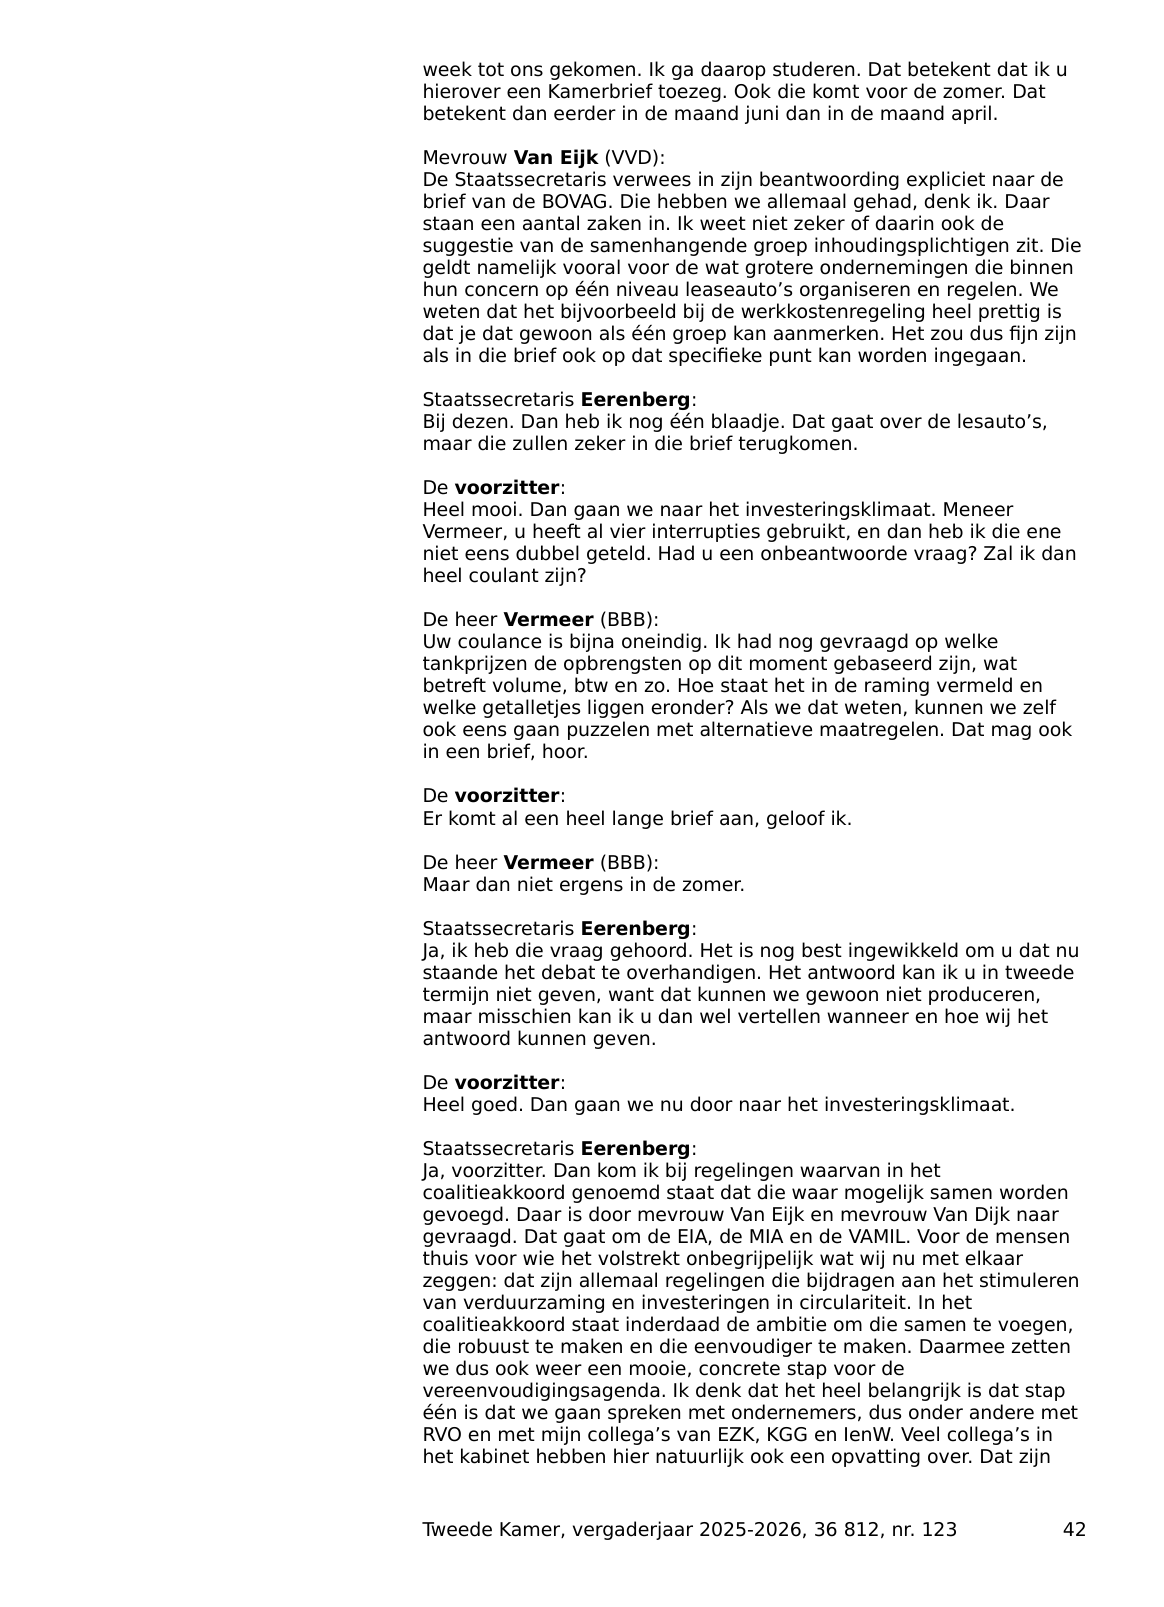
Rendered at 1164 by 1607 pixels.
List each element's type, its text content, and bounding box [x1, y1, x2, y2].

text Uw coulance is bijna oneindig. Ik had nog gevraagd op welke tankprijzen de opbrengsten op dit moment gebaseerd zijn, wat betreft volume, btw en zo. Hoe staat het in de raming vermeld en welke getalletjes liggen eronder? Als we dat weten, kunnen we zelf ook eens gaan puzzelen met alternatieve maatregelen. Dat mag ook in een brief, hoor. [422, 631, 1087, 763]
text De heer Vermeer (BBB): [422, 852, 1087, 873]
text Heel mooi. Dan gaan we naar het investeringsklimaat. Meneer Vermeer, u heeft al vier interrupties gebruikt, en dan heb ik die ene niet eens dubbel geteld. Had u een onbeantwoorde vraag? Zal ik dan heel coulant zijn? [422, 499, 1087, 587]
text Heel goed. Dan gaan we nu door naar het investeringsklimaat. [422, 1094, 1087, 1116]
text De voorzitter: [422, 1072, 1087, 1094]
text week tot ons gekomen. Ik ga daarop studeren. Dat betekent dat ik u hierover een Kamerbrief toezeg. Ook die komt voor de zomer. Dat betekent dan eerder in de maand juni dan in de maand april. [422, 59, 1087, 125]
text Ja, ik heb die vraag gehoord. Het is nog best ingewikkeld om u dat nu staande het debat te overhandigen. Het antwoord kan ik u in tweede termijn niet geven, want dat kunnen we gewoon niet produceren, maar misschien kan ik u dan wel vertellen wanneer en hoe wij het antwoord kunnen geven. [422, 940, 1087, 1049]
text Staatssecretaris Eerenberg: [422, 1138, 1087, 1160]
text Maar dan niet ergens in de zomer. [422, 873, 1087, 896]
text De heer Vermeer (BBB): [422, 609, 1087, 631]
text Staatssecretaris Eerenberg: [422, 389, 1087, 411]
text De voorzitter: [422, 785, 1087, 807]
text Mevrouw Van Eijk (VVD): [422, 147, 1087, 169]
text De Staatssecretaris verwees in zijn beantwoording expliciet naar de brief van de BOVAG. Die hebben we allemaal gehad, denk ik. Daar staan een aantal zaken in. Ik weet niet zeker of daarin ook de suggestie van de samenhangende groep inhoudingsplichtigen zit. Die geldt namelijk vooral voor de wat grotere ondernemingen die binnen hun concern op één niveau leaseauto’s organiseren en regelen. We weten dat het bijvoorbeeld bij de werkkostenregeling heel prettig is dat je dat gewoon als één groep kan aanmerken. Het zou dus fijn zijn als in die brief ook op dat specifieke punt kan worden ingegaan. [422, 169, 1087, 367]
text Ja, voorzitter. Dan kom ik bij regelingen waarvan in het coalitieakkoord genoemd staat dat die waar mogelijk samen worden gevoegd. Daar is door mevrouw Van Eijk en mevrouw Van Dijk naar gevraagd. Dat gaat om de EIA, de MIA en de VAMIL. Voor de mensen thuis voor wie het volstrekt onbegrijpelijk wat wij nu met elkaar zeggen: dat zijn allemaal regelingen die bijdragen aan het stimuleren van verduurzaming en investeringen in circulariteit. In het coalitieakkoord staat inderdaad de ambitie om die samen te voegen, die robuust te maken en die eenvoudiger te maken. Daarmee zetten we dus ook weer een mooie, concrete stap voor de vereenvoudigingsagenda. Ik denk dat het heel belangrijk is dat stap één is dat we gaan spreken met ondernemers, dus onder andere met RVO en met mijn collega’s van EZK, KGG en IenW. Veel collega’s in het kabinet hebben hier natuurlijk ook een opvatting over. Dat zijn [422, 1160, 1087, 1468]
text De voorzitter: [422, 477, 1087, 499]
text Er komt al een heel lange brief aan, geloof ik. [422, 807, 1087, 829]
text Staatssecretaris Eerenberg: [422, 918, 1087, 940]
text Bij dezen. Dan heb ik nog één blaadje. Dat gaat over de lesauto’s, maar die zullen zeker in die brief terugkomen. [422, 411, 1087, 455]
